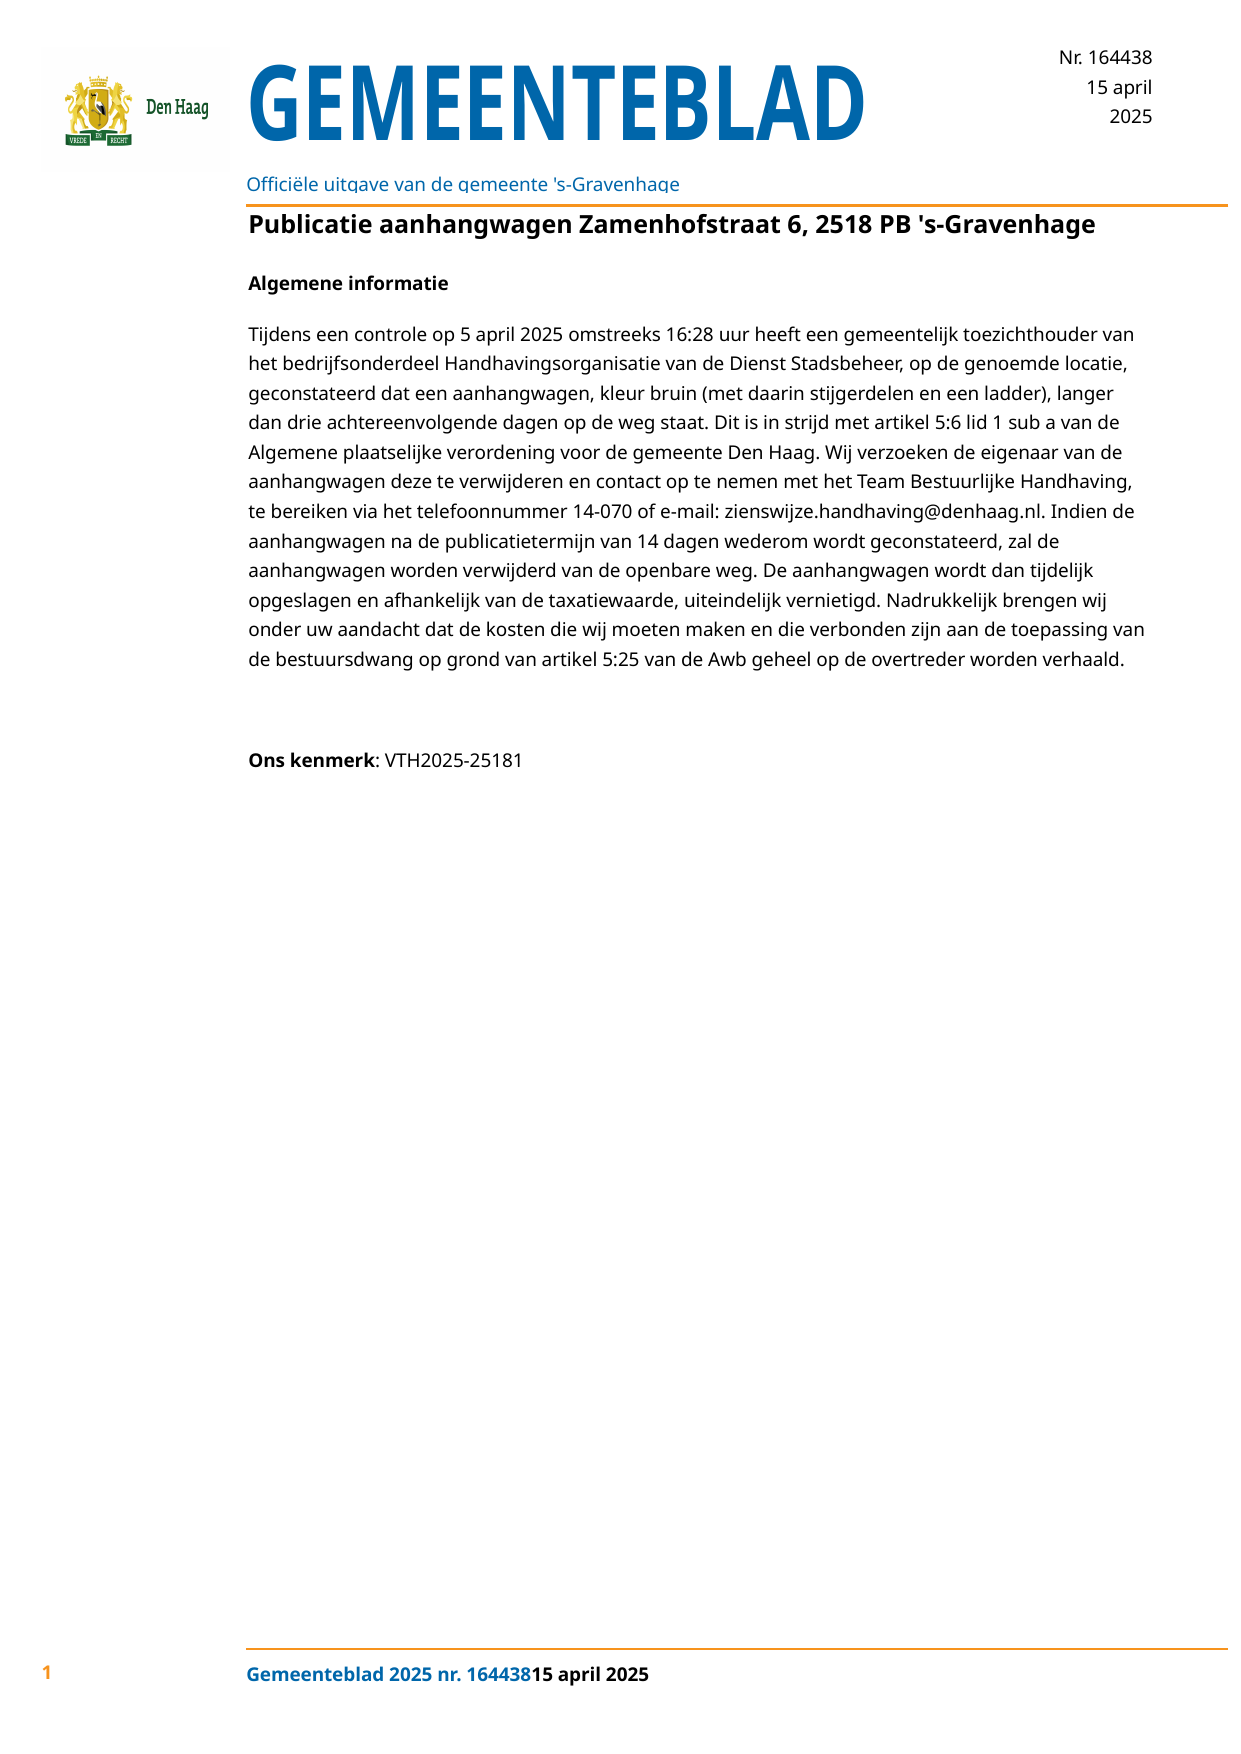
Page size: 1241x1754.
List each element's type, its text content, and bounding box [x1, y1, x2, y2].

text Publicatie aanhangwagen Zamenhofstraat 6, 2518 PB 's-Gravenhage [248, 207, 1152, 241]
text Algemene informatie [248, 270, 1152, 296]
text Tijdens een controle op 5 april 2025 omstreeks 16:28 uur heeft een gemeentelijk toezichthouder van het bedrijfsonderdeel Handhavingsorganisatie van de Dienst Stadsbeheer, op de genoemde locatie, geconstateerd dat een aanhangwagen, kleur bruin (met daarin stijgerdelen en een ladder), langer dan drie achtereenvolgende dagen op de weg staat. Dit is in strijd met artikel 5:6 lid 1 sub a van de Algemene plaatselijke verordening voor de gemeente Den Haag. Wij verzoeken de eigenaar van de aanhangwagen deze te verwijderen en contact op te nemen met het Team Bestuurlijke Handhaving, te bereiken via het telefoonnummer 14-070 of e-mail: zienswijze.handhaving@denhaag.nl. Indien de aanhangwagen na de publicatietermijn van 14 dagen wederom wordt geconstateerd, zal de aanhangwagen worden verwijderd van de openbare weg. De aanhangwagen wordt dan tijdelijk opgeslagen en afhankelijk van de taxatiewaarde, uiteindelijk vernietigd. Nadrukkelijk brengen wij onder uw aandacht dat de kosten die wij moeten maken en die verbonden zijn aan de toepassing van de bestuursdwang op grond van artikel 5:25 van de Awb geheel op de overtreder worden verhaald. [248, 321, 1152, 672]
text Ons kenmerk: VTH2025-25181 [248, 747, 1152, 773]
picture [41, 47, 231, 172]
